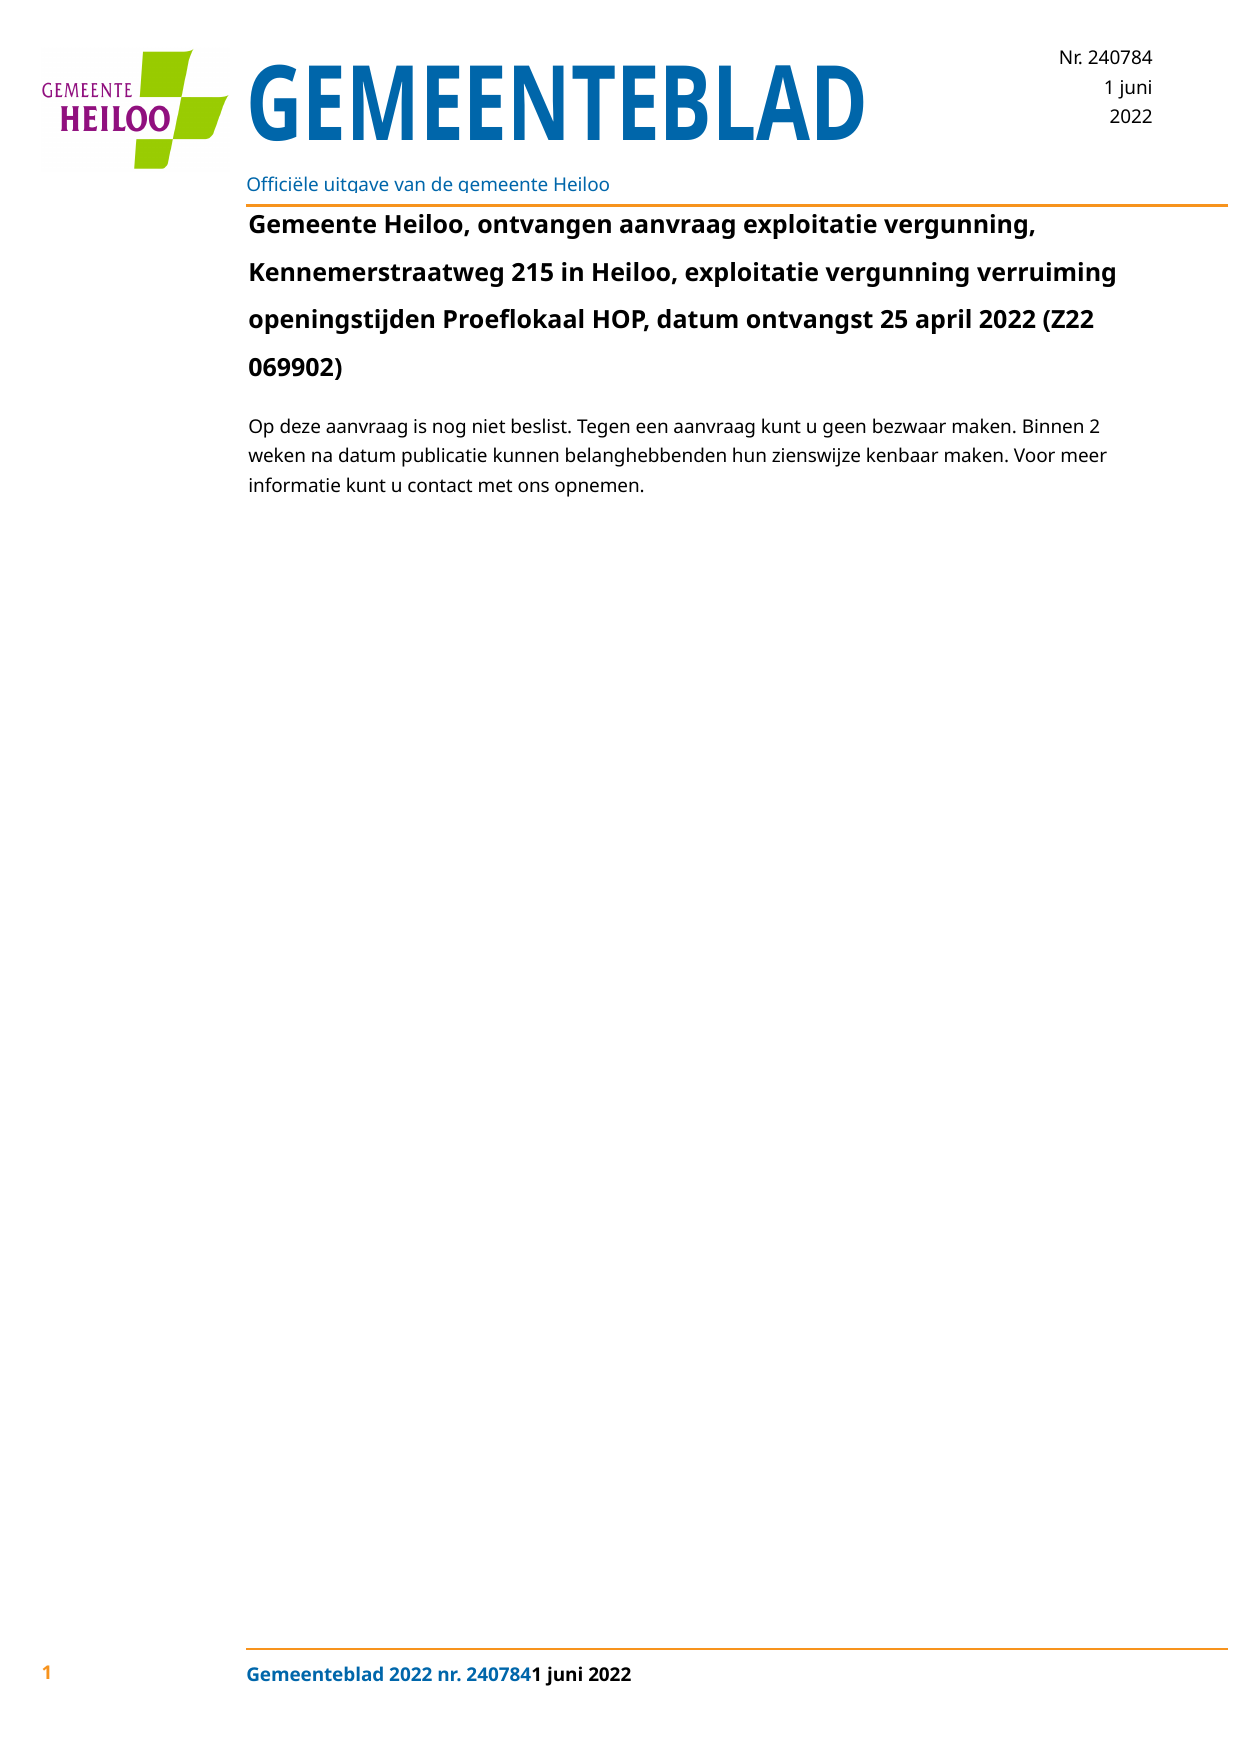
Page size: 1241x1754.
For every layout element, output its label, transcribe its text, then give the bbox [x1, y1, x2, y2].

text Gemeente Heiloo, ontvangen aanvraag exploitatie vergunning, Kennemerstraatweg 215 in Heiloo, exploitatie vergunning verruiming openingstijden Proeflokaal HOP, datum ontvangst 25 april 2022 (Z22 069902) [248, 207, 1152, 384]
picture [41, 47, 231, 172]
text Op deze aanvraag is nog niet beslist. Tegen een aanvraag kunt u geen bezwaar maken. Binnen 2 weken na datum publicatie kunnen belanghebbenden hun zienswijze kenbaar maken. Voor meer informatie kunt u contact met ons opnemen. [248, 413, 1152, 498]
